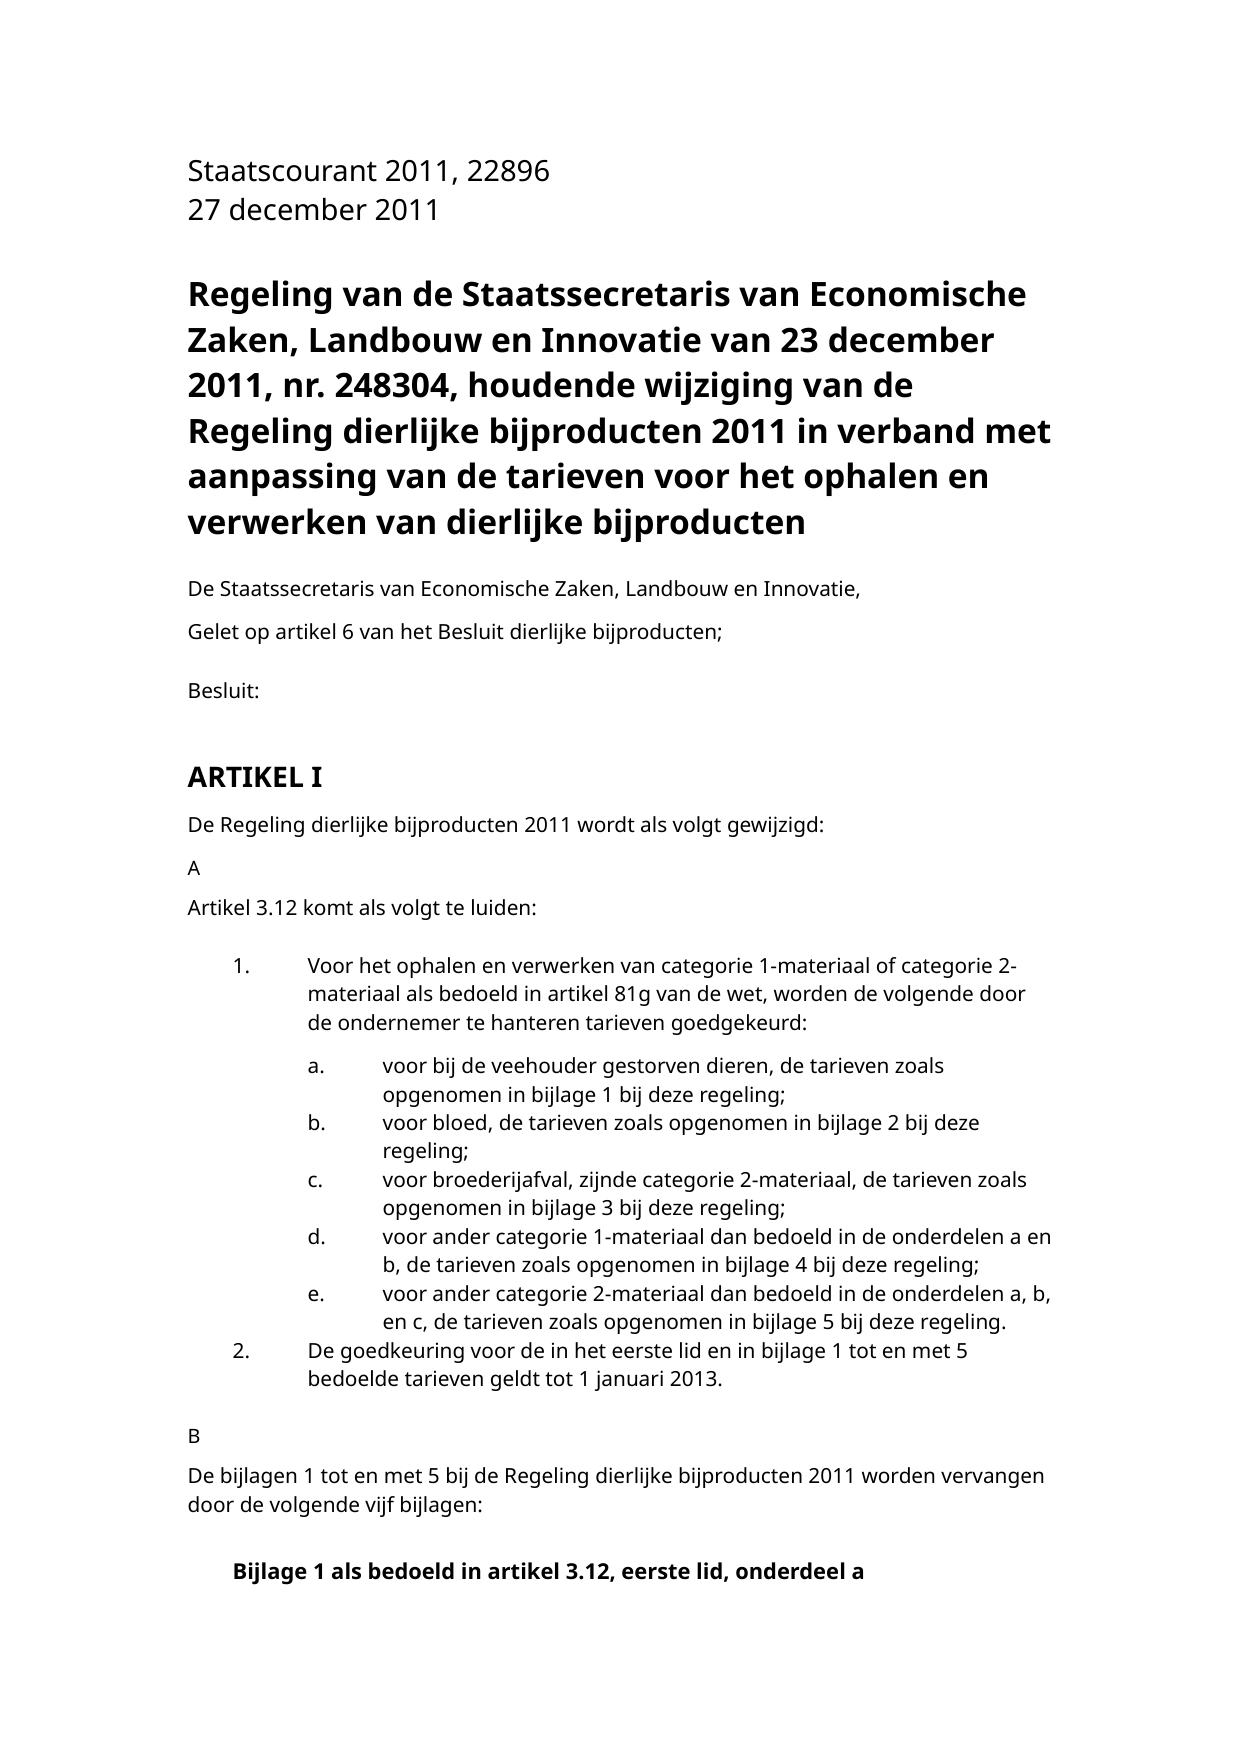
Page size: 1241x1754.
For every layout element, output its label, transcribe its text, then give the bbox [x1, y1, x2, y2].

list voor ander categorie 2-materiaal dan bedoeld in de onderdelen a, b, en c, de tarieven zoals opgenomen in bijlage 5 bij deze regeling. [307, 1279, 1053, 1336]
list De goedkeuring voor de in het eerste lid en in bijlage 1 tot en met 5 bedoelde tarieven geldt tot 1 januari 2013. [232, 1336, 1053, 1393]
subtitle Bijlage 1 als bedoeld in artikel 3.12, eerste lid, onderdeel a [232, 1556, 1053, 1586]
text De Staatssecretaris van Economische Zaken, Landbouw en Innovatie, [187, 574, 1053, 602]
text De Regeling dierlijke bijproducten 2011 wordt als volgt gewijzigd: [187, 810, 1053, 839]
list voor bij de veehouder gestorven dieren, de tarieven zoals opgenomen in bijlage 1 bij deze regeling; [307, 1051, 1053, 1108]
list Voor het ophalen en verwerken van categorie 1-materiaal of categorie 2-materiaal als bedoeld in artikel 81g van de wet, worden de volgende door de ondernemer te hanteren tarieven goedgekeurd: [232, 951, 1053, 1036]
text B [187, 1423, 1053, 1449]
text 27 december 2011 [187, 190, 1053, 229]
subtitle Regeling van de Staatssecretaris van Economische Zaken, Landbouw en Innovatie van 23 december 2011, nr. 248304, houdende wijziging van de Regeling dierlijke bijproducten 2011 in verband met aanpassing van de tarieven voor het ophalen en verwerken van dierlijke bijproducten [187, 271, 1053, 544]
text Artikel 3.12 komt als volgt te luiden: [187, 893, 1053, 921]
text De bijlagen 1 tot en met 5 bij de Regeling dierlijke bijproducten 2011 worden vervangen door de volgende vijf bijlagen: [187, 1461, 1053, 1518]
subtitle ARTIKEL I [187, 757, 1053, 795]
text Staatscourant 2011, 22896 [187, 150, 1053, 190]
text Gelet op artikel 6 van het Besluit dierlijke bijproducten; [187, 617, 1053, 646]
list voor broederijafval, zijnde categorie 2-materiaal, de tarieven zoals opgenomen in bijlage 3 bij deze regeling; [307, 1165, 1053, 1222]
text Besluit: [187, 676, 1053, 704]
list voor bloed, de tarieven zoals opgenomen in bijlage 2 bij deze regeling; [307, 1108, 1053, 1165]
list voor ander categorie 1-materiaal dan bedoeld in de onderdelen a en b, de tarieven zoals opgenomen in bijlage 4 bij deze regeling; [307, 1222, 1053, 1279]
text A [187, 854, 1053, 881]
